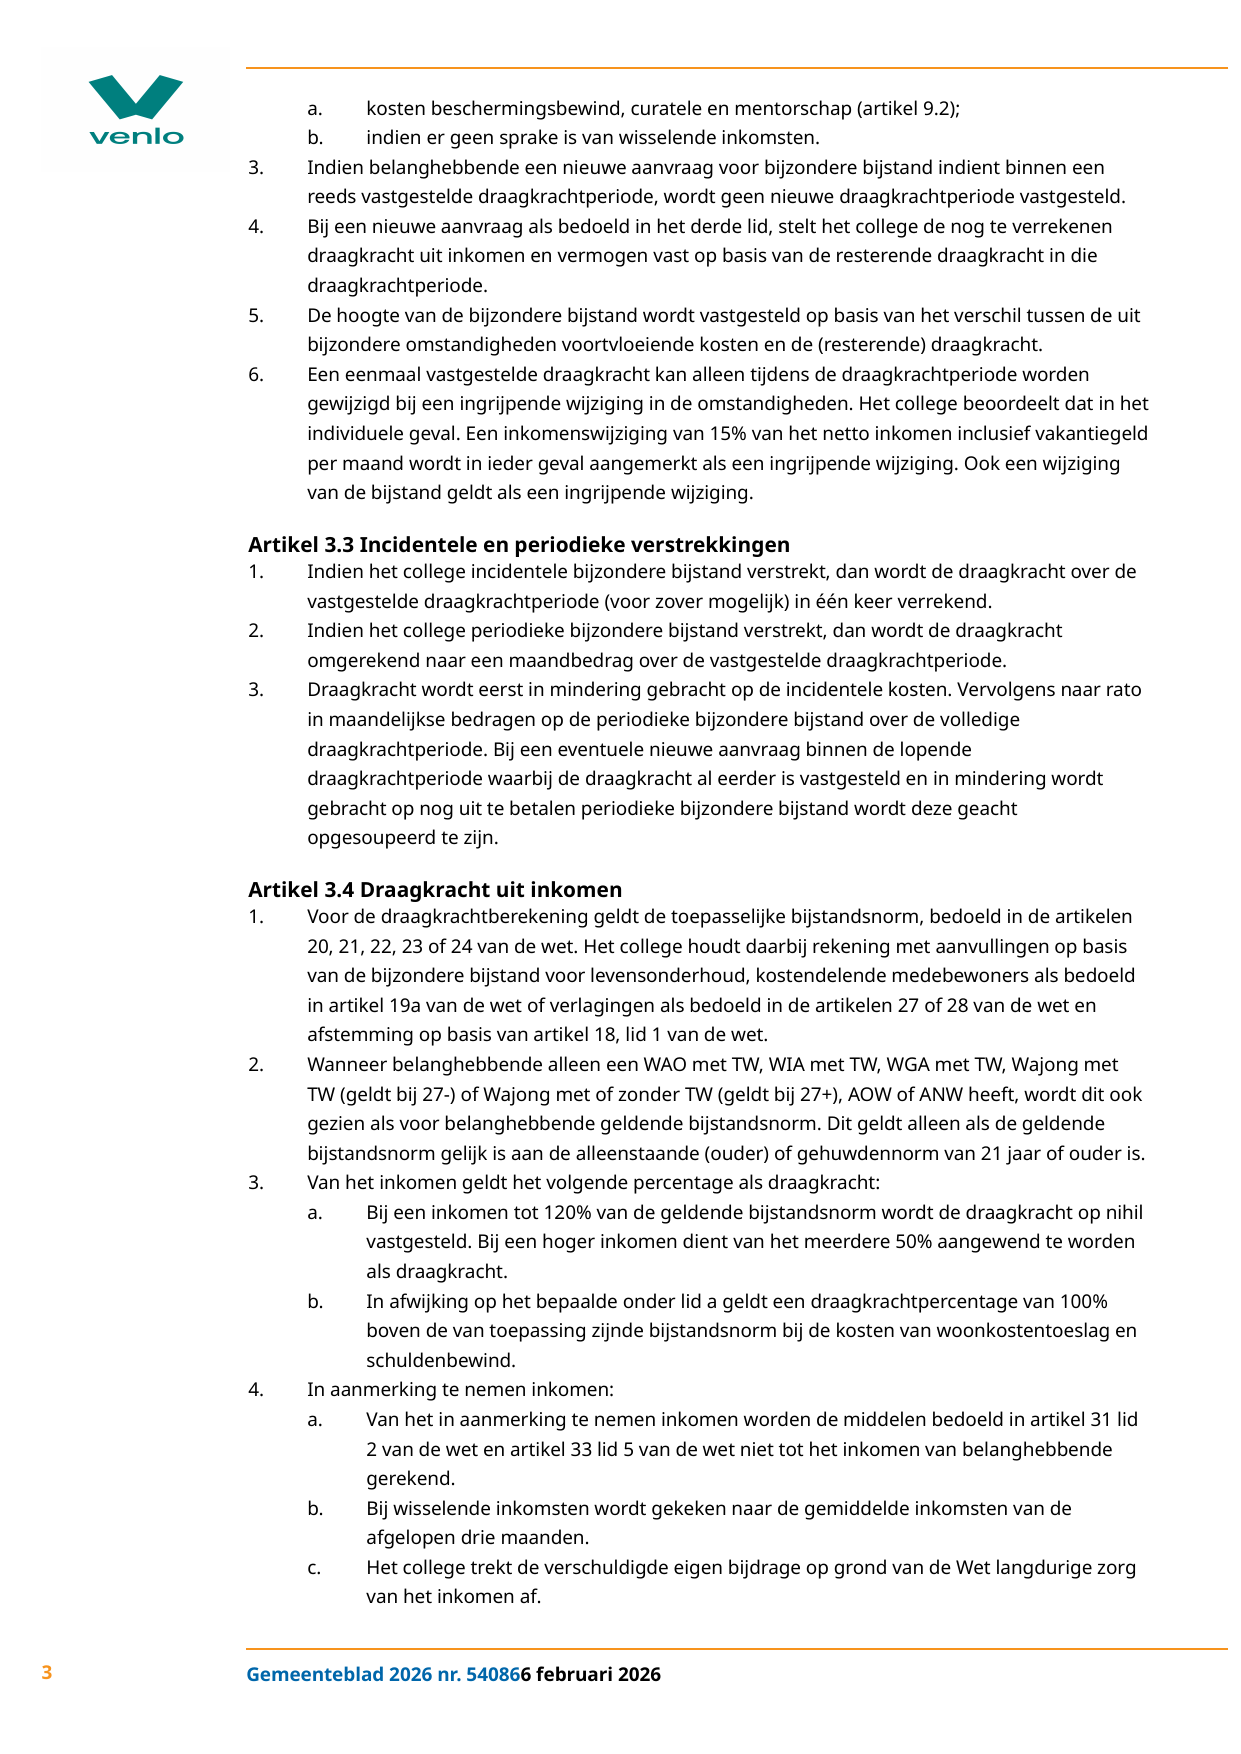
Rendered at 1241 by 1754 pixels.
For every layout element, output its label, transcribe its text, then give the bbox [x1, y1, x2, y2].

list Een eenmaal vastgestelde draagkracht kan alleen tijdens de draagkrachtperiode worden gewijzigd bij een ingrijpende wijziging in de omstandigheden. Het college beoordeelt dat in het individuele geval. Een inkomenswijziging van 15% van het netto inkomen inclusief vakantiegeld per maand wordt in ieder geval aangemerkt als een ingrijpende wijziging. Ook een wijziging van de bijstand geldt als een ingrijpende wijziging. [248, 361, 1152, 505]
text Artikel 3.4 Draagkracht uit inkomen [248, 875, 1152, 903]
list Wanneer belanghebbende alleen een WAO met TW, WIA met TW, WGA met TW, Wajong met TW (geldt bij 27-) of Wajong met of zonder TW (geldt bij 27+), AOW of ANW heeft, wordt dit ook gezien als voor belanghebbende geldende bijstandsnorm. Dit geldt alleen als de geldende bijstandsnorm gelijk is aan de alleenstaande (ouder) of gehuwdennorm van 21 jaar of ouder is. [248, 1051, 1152, 1166]
list indien er geen sprake is van wisselende inkomsten. [307, 124, 1152, 150]
list Indien belanghebbende een nieuwe aanvraag voor bijzondere bijstand indient binnen een reeds vastgestelde draagkrachtperiode, wordt geen nieuwe draagkrachtperiode vastgesteld. [248, 154, 1152, 209]
list Het college trekt de verschuldigde eigen bijdrage op grond van de Wet langdurige zorg van het inkomen af. [307, 1554, 1152, 1609]
list De hoogte van de bijzondere bijstand wordt vastgesteld op basis van het verschil tussen de uit bijzondere omstandigheden voortvloeiende kosten en de (resterende) draagkracht. [248, 302, 1152, 357]
list Voor de draagkrachtberekening geldt de toepasselijke bijstandsnorm, bedoeld in de artikelen 20, 21, 22, 23 of 24 van de wet. Het college houdt daarbij rekening met aanvullingen op basis van de bijzondere bijstand voor levensonderhoud, kostendelende medebewoners als bedoeld in artikel 19a van de wet of verlagingen als bedoeld in de artikelen 27 of 28 van de wet en afstemming op basis van artikel 18, lid 1 van de wet. [248, 903, 1152, 1047]
list Bij een inkomen tot 120% van de geldende bijstandsnorm wordt de draagkracht op nihil vastgesteld. Bij een hoger inkomen dient van het meerdere 50% aangewend te worden als draagkracht. [307, 1199, 1152, 1284]
list In aanmerking te nemen inkomen: [248, 1377, 1152, 1402]
list Van het inkomen geldt het volgende percentage als draagkracht: [248, 1169, 1152, 1195]
list kosten beschermingsbewind, curatele en mentorschap (artikel 9.2); [307, 95, 1152, 121]
list Draagkracht wordt eerst in mindering gebracht op de incidentele kosten. Vervolgens naar rato in maandelijkse bedragen op de periodieke bijzondere bijstand over de volledige draagkrachtperiode. Bij een eventuele nieuwe aanvraag binnen de lopende draagkrachtperiode waarbij de draagkracht al eerder is vastgesteld en in mindering wordt gebracht op nog uit te betalen periodieke bijzondere bijstand wordt deze geacht opgesoupeerd te zijn. [248, 677, 1152, 850]
list Indien het college periodieke bijzondere bijstand verstrekt, dan wordt de draagkracht omgerekend naar een maandbedrag over de vastgestelde draagkrachtperiode. [248, 617, 1152, 673]
picture [41, 47, 231, 172]
list Bij een nieuwe aanvraag als bedoeld in het derde lid, stelt het college de nog te verrekenen draagkracht uit inkomen en vermogen vast op basis van de resterende draagkracht in die draagkrachtperiode. [248, 213, 1152, 298]
list In afwijking op het bepaalde onder lid a geldt een draagkrachtpercentage van 100% boven de van toepassing zijnde bijstandsnorm bij de kosten van woonkostentoeslag en schuldenbewind. [307, 1288, 1152, 1373]
list Van het in aanmerking te nemen inkomen worden de middelen bedoeld in artikel 31 lid 2 van de wet en artikel 33 lid 5 van de wet niet tot het inkomen van belanghebbende gerekend. [307, 1406, 1152, 1491]
text Artikel 3.3 Incidentele en periodieke verstrekkingen [248, 530, 1152, 558]
list Bij wisselende inkomsten wordt gekeken naar de gemiddelde inkomsten van de afgelopen drie maanden. [307, 1495, 1152, 1550]
list Indien het college incidentele bijzondere bijstand verstrekt, dan wordt de draagkracht over de vastgestelde draagkrachtperiode (voor zover mogelijk) in één keer verrekend. [248, 558, 1152, 613]
